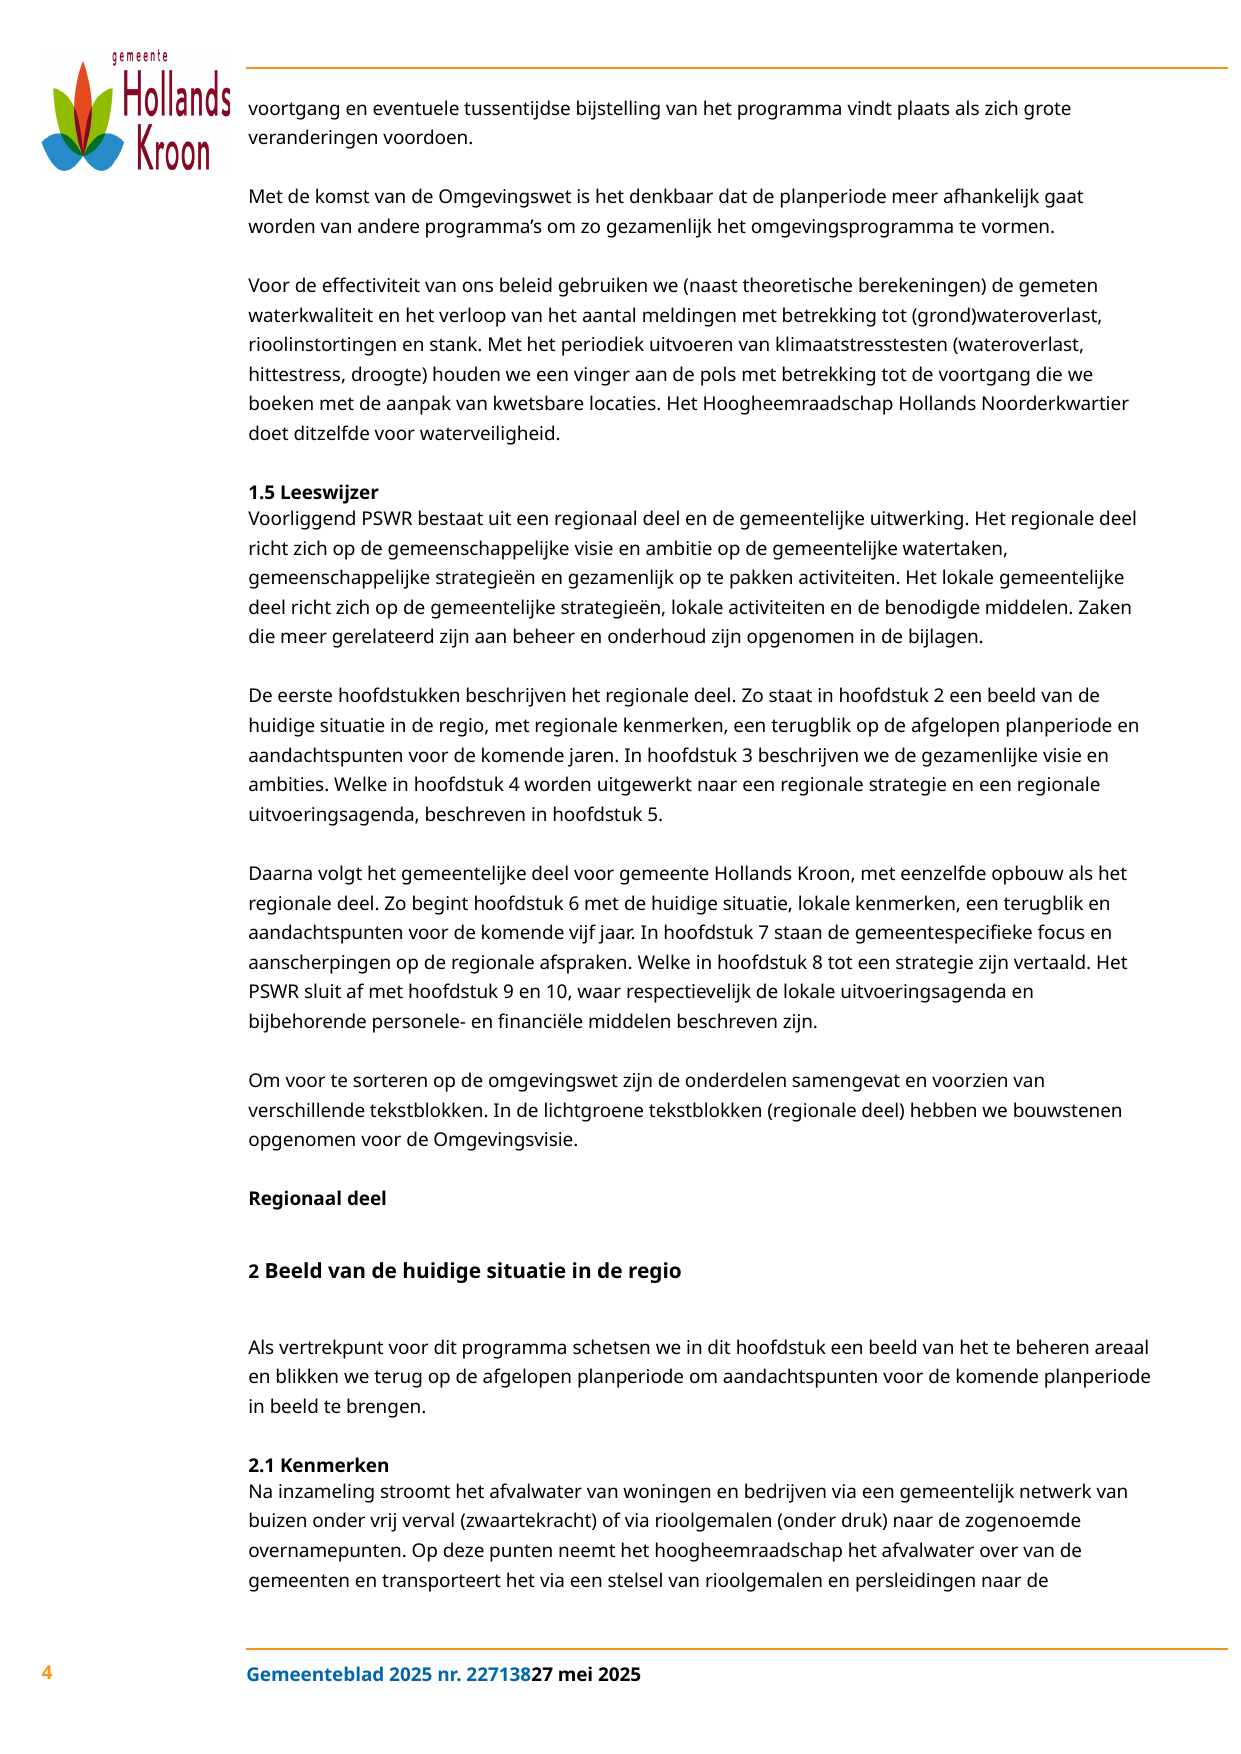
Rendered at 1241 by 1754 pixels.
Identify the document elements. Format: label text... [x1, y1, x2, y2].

table_header Om voor te sorteren op de omgevingswet zijn de onderdelen samengevat en voorzien van verschillende tekstblokken. In de lichtgroene tekstblokken (regionale deel) hebben we bouwstenen opgenomen voor de Omgevingsvisie. [248, 1067, 1152, 1152]
text voortgang en eventuele tussentijdse bijstelling van het programma vindt plaats als zich grote veranderingen voordoen. [248, 95, 1152, 150]
text 1.5 Leeswijzer [248, 479, 1152, 505]
text Voorliggend PSWR bestaat uit een regionaal deel en de gemeentelijke uitwerking. Het regionale deel richt zich op de gemeenschappelijke visie en ambitie op de gemeentelijke watertaken, gemeenschappelijke strategieën en gezamenlijk op te pakken activiteiten. Het lokale gemeentelijke deel richt zich op de gemeentelijke strategieën, lokale activiteiten en de benodigde middelen. Zaken die meer gerelateerd zijn aan beheer en onderhoud zijn opgenomen in de bijlagen. [248, 505, 1152, 649]
text Regionaal deel [248, 1185, 1152, 1211]
picture [41, 47, 231, 172]
text 2 Beeld van de huidige situatie in de regio [248, 1256, 1152, 1285]
text Daarna volgt het gemeentelijke deel voor gemeente Hollands Kroon, met eenzelfde opbouw als het regionale deel. Zo begint hoofdstuk 6 met de huidige situatie, lokale kenmerken, een terugblik en aandachtspunten voor de komende vijf jaar. In hoofdstuk 7 staan de gemeentespecifieke focus en aanscherpingen op de regionale afspraken. Welke in hoofdstuk 8 tot een strategie zijn vertaald. Het PSWR sluit af met hoofdstuk 9 en 10, waar respectievelijk de lokale uitvoeringsagenda en bijbehorende personele- en financiële middelen beschreven zijn. [248, 860, 1152, 1034]
text De eerste hoofdstukken beschrijven het regionale deel. Zo staat in hoofdstuk 2 een beeld van de huidige situatie in de regio, met regionale kenmerken, een terugblik op de afgelopen planperiode en aandachtspunten voor de komende jaren. In hoofdstuk 3 beschrijven we de gezamenlijke visie en ambities. Welke in hoofdstuk 4 worden uitgewerkt naar een regionale strategie en een regionale uitvoeringsagenda, beschreven in hoofdstuk 5. [248, 683, 1152, 827]
text Voor de effectiviteit van ons beleid gebruiken we (naast theoretische berekeningen) de gemeten waterkwaliteit en het verloop van het aantal meldingen met betrekking tot (grond)wateroverlast, rioolinstortingen en stank. Met het periodiek uitvoeren van klimaatstresstesten (wateroverlast, hittestress, droogte) houden we een vinger aan de pols met betrekking tot de voortgang die we boeken met de aanpak van kwetsbare locaties. Het Hoogheemraadschap Hollands Noorderkwartier doet ditzelfde voor waterveiligheid. [248, 272, 1152, 446]
text Als vertrekpunt voor dit programma schetsen we in dit hoofdstuk een beeld van het te beheren areaal en blikken we terug op de afgelopen planperiode om aandachtspunten voor de komende planperiode in beeld te brengen. [248, 1334, 1152, 1419]
text Na inzameling stroomt het afvalwater van woningen en bedrijven via een gemeentelijk netwerk van buizen onder vrij verval (zwaartekracht) of via rioolgemalen (onder druk) naar de zogenoemde overnamepunten. Op deze punten neemt het hoogheemraadschap het afvalwater over van de gemeenten en transporteert het via een stelsel van rioolgemalen en persleidingen naar de [248, 1478, 1152, 1593]
text 2.1 Kenmerken [248, 1452, 1152, 1478]
text Met de komst van de Omgevingswet is het denkbaar dat de planperiode meer afhankelijk gaat worden van andere programma’s om zo gezamenlijk het omgevingsprogramma te vormen. [248, 183, 1152, 239]
